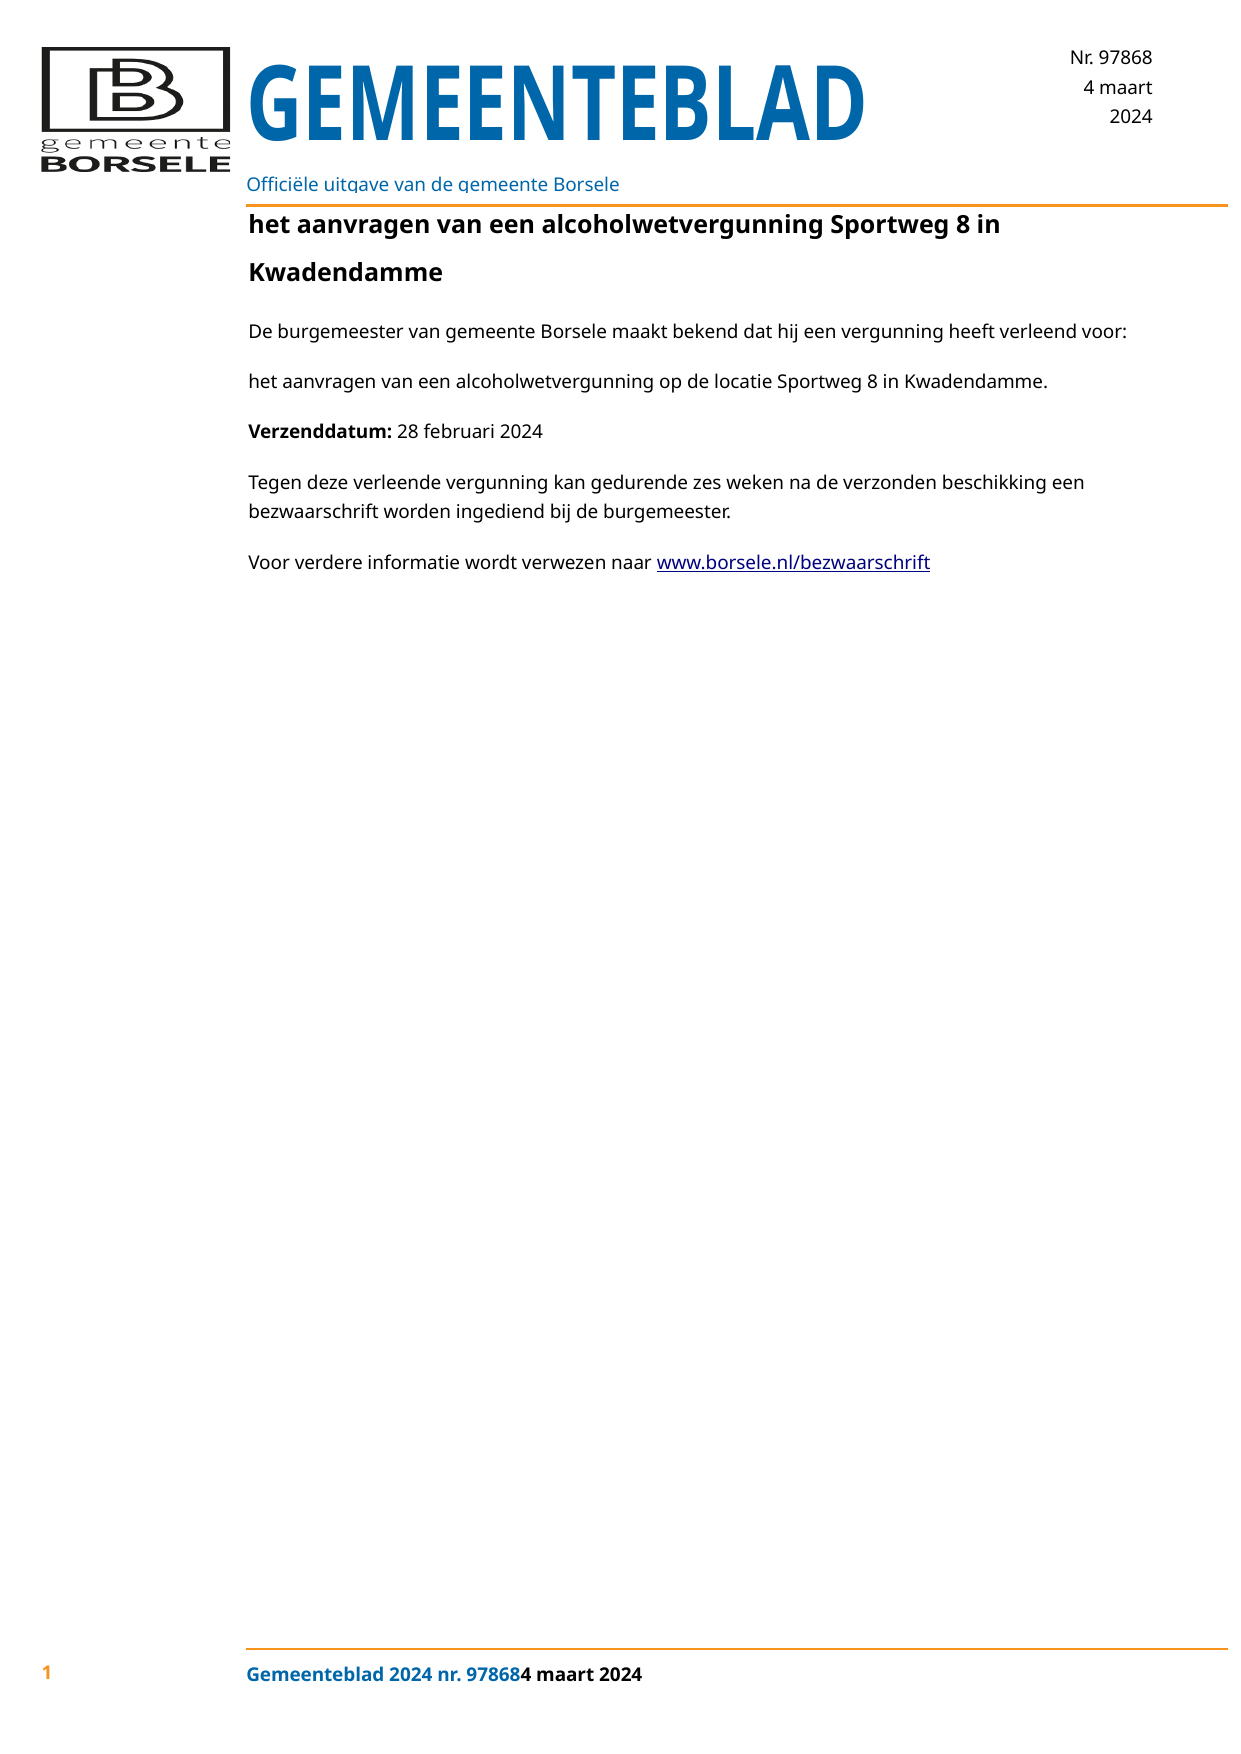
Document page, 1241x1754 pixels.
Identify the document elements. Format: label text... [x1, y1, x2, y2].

picture [41, 47, 231, 172]
text Tegen deze verleende vergunning kan gedurende zes weken na de verzonden beschikking een bezwaarschrift worden ingediend bij de burgemeester. [248, 469, 1152, 524]
text het aanvragen van een alcoholwetvergunning Sportweg 8 in Kwadendamme [248, 207, 1152, 288]
text Verzenddatum: 28 februari 2024 [248, 419, 1152, 444]
text De burgemeester van gemeente Borsele maakt bekend dat hij een vergunning heeft verleend voor: [248, 318, 1152, 344]
text Voor verdere informatie wordt verwezen naar www.borsele.nl/bezwaarschrift [248, 549, 1152, 575]
text het aanvragen van een alcoholwetvergunning op de locatie Sportweg 8 in Kwadendamme. [248, 368, 1152, 394]
